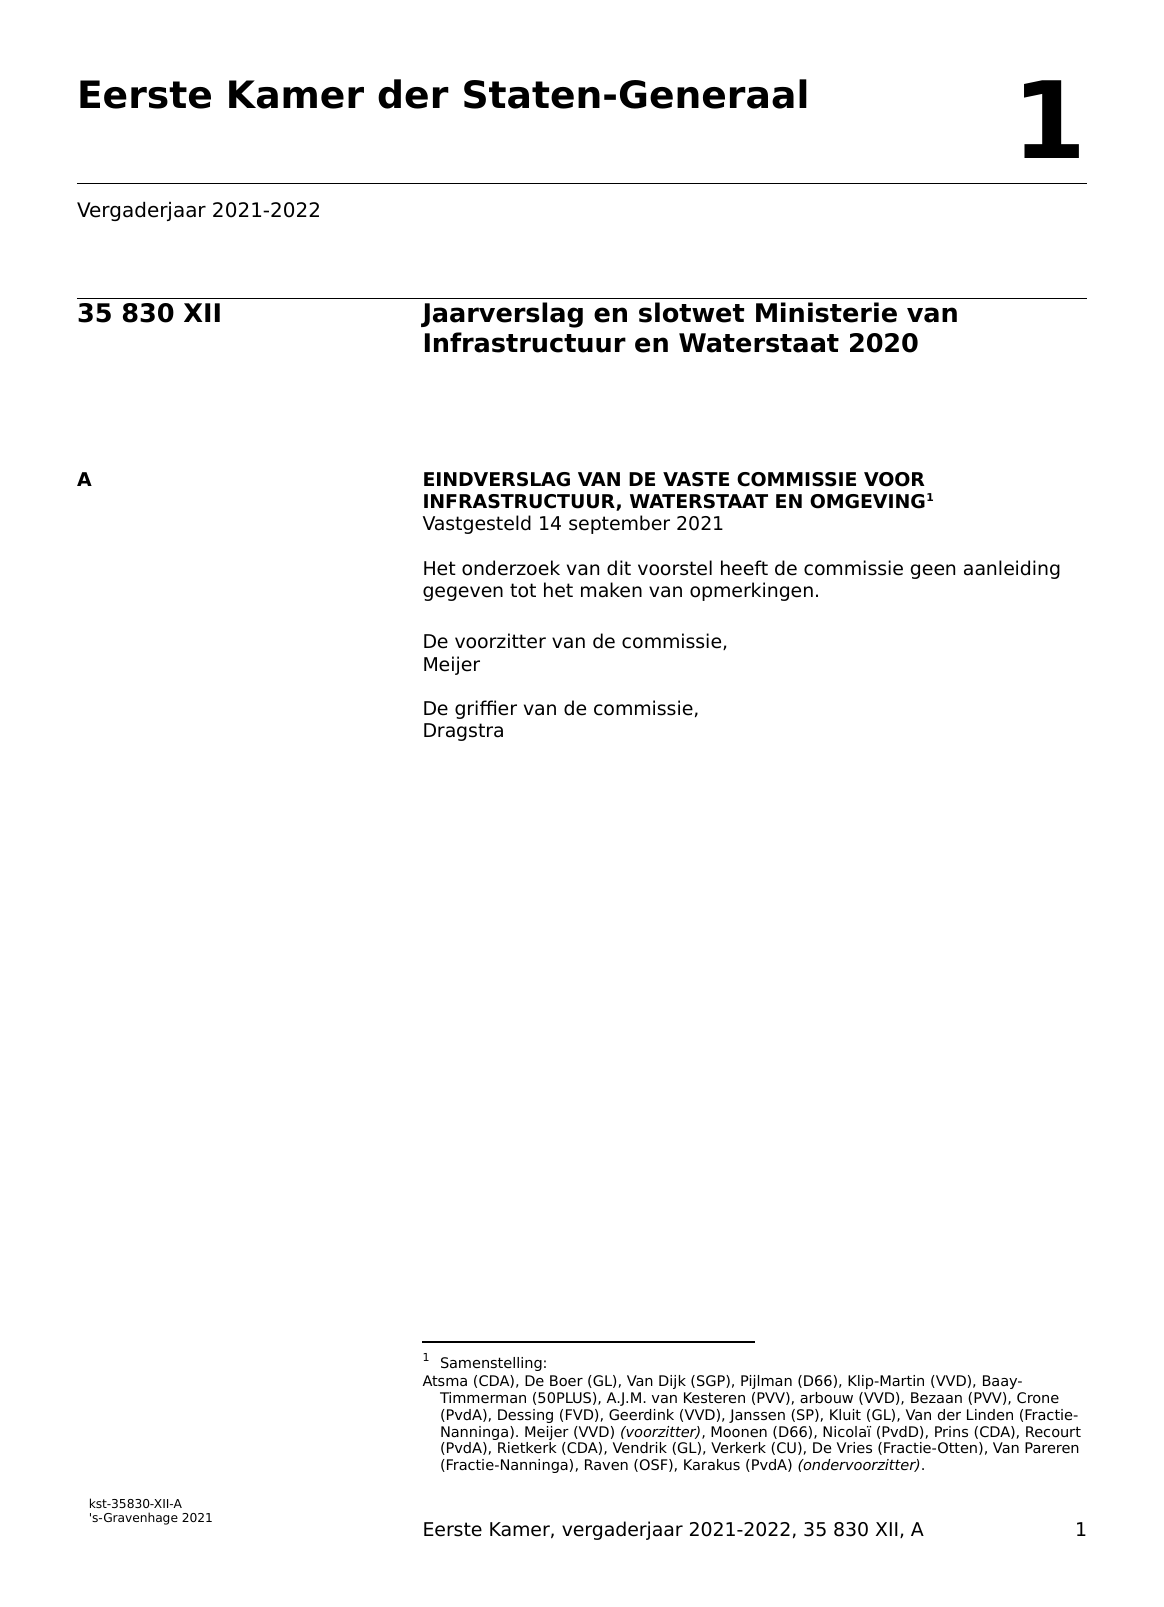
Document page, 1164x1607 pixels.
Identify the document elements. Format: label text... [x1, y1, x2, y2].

text Atsma (CDA), De Boer (GL), Van Dijk (SGP), Pijlman (D66), Klip-Martin (VVD), Baay-Timmerman (50PLUS), A.J.M. van Kesteren (PVV), arbouw (VVD), Bezaan (PVV), Crone (PvdA), Dessing (FVD), Geerdink (VVD), Janssen (SP), Kluit (GL), Van der Linden (Fractie-Nanninga). Meijer (VVD) (voorzitter), Moonen (D66), Nicolaï (PvdD), Prins (CDA), Recourt (PvdA), Rietkerk (CDA), Vendrik (GL), Verkerk (CU), De Vries (Fractie-Otten), Van Pareren (Fractie-Nanninga), Raven (OSF), Karakus (PvdA) (ondervoorzitter). [422, 1373, 1087, 1474]
table_cell Vergaderjaar 2021-2022 [77, 184, 1087, 298]
text De voorzitter van de commissie, Meijer [422, 631, 1087, 675]
subtitle 35 830 XII Jaarverslag en slotwet Ministerie van Infrastructuur en Waterstaat 2020 [77, 299, 1087, 358]
text 's-Gravenhage 2021 [88, 1511, 323, 1525]
text kst-35830-XII-A [88, 1497, 323, 1511]
text Samenstelling: [422, 1351, 1087, 1373]
table_header 1 [886, 59, 1087, 183]
table_header Eerste Kamer der Staten-Generaal [77, 59, 886, 183]
text Vastgesteld 14 september 2021 [422, 513, 1087, 535]
text De griffier van de commissie, Dragstra [422, 698, 1087, 742]
text Het onderzoek van dit voorstel heeft de commissie geen aanleiding gegeven tot het maken van opmerkingen. [422, 557, 1087, 601]
subtitle A EINDVERSLAG VAN DE VASTE COMMISSIE VOOR INFRASTRUCTUUR, WATERSTAAT EN OMGEVING [77, 469, 1087, 513]
